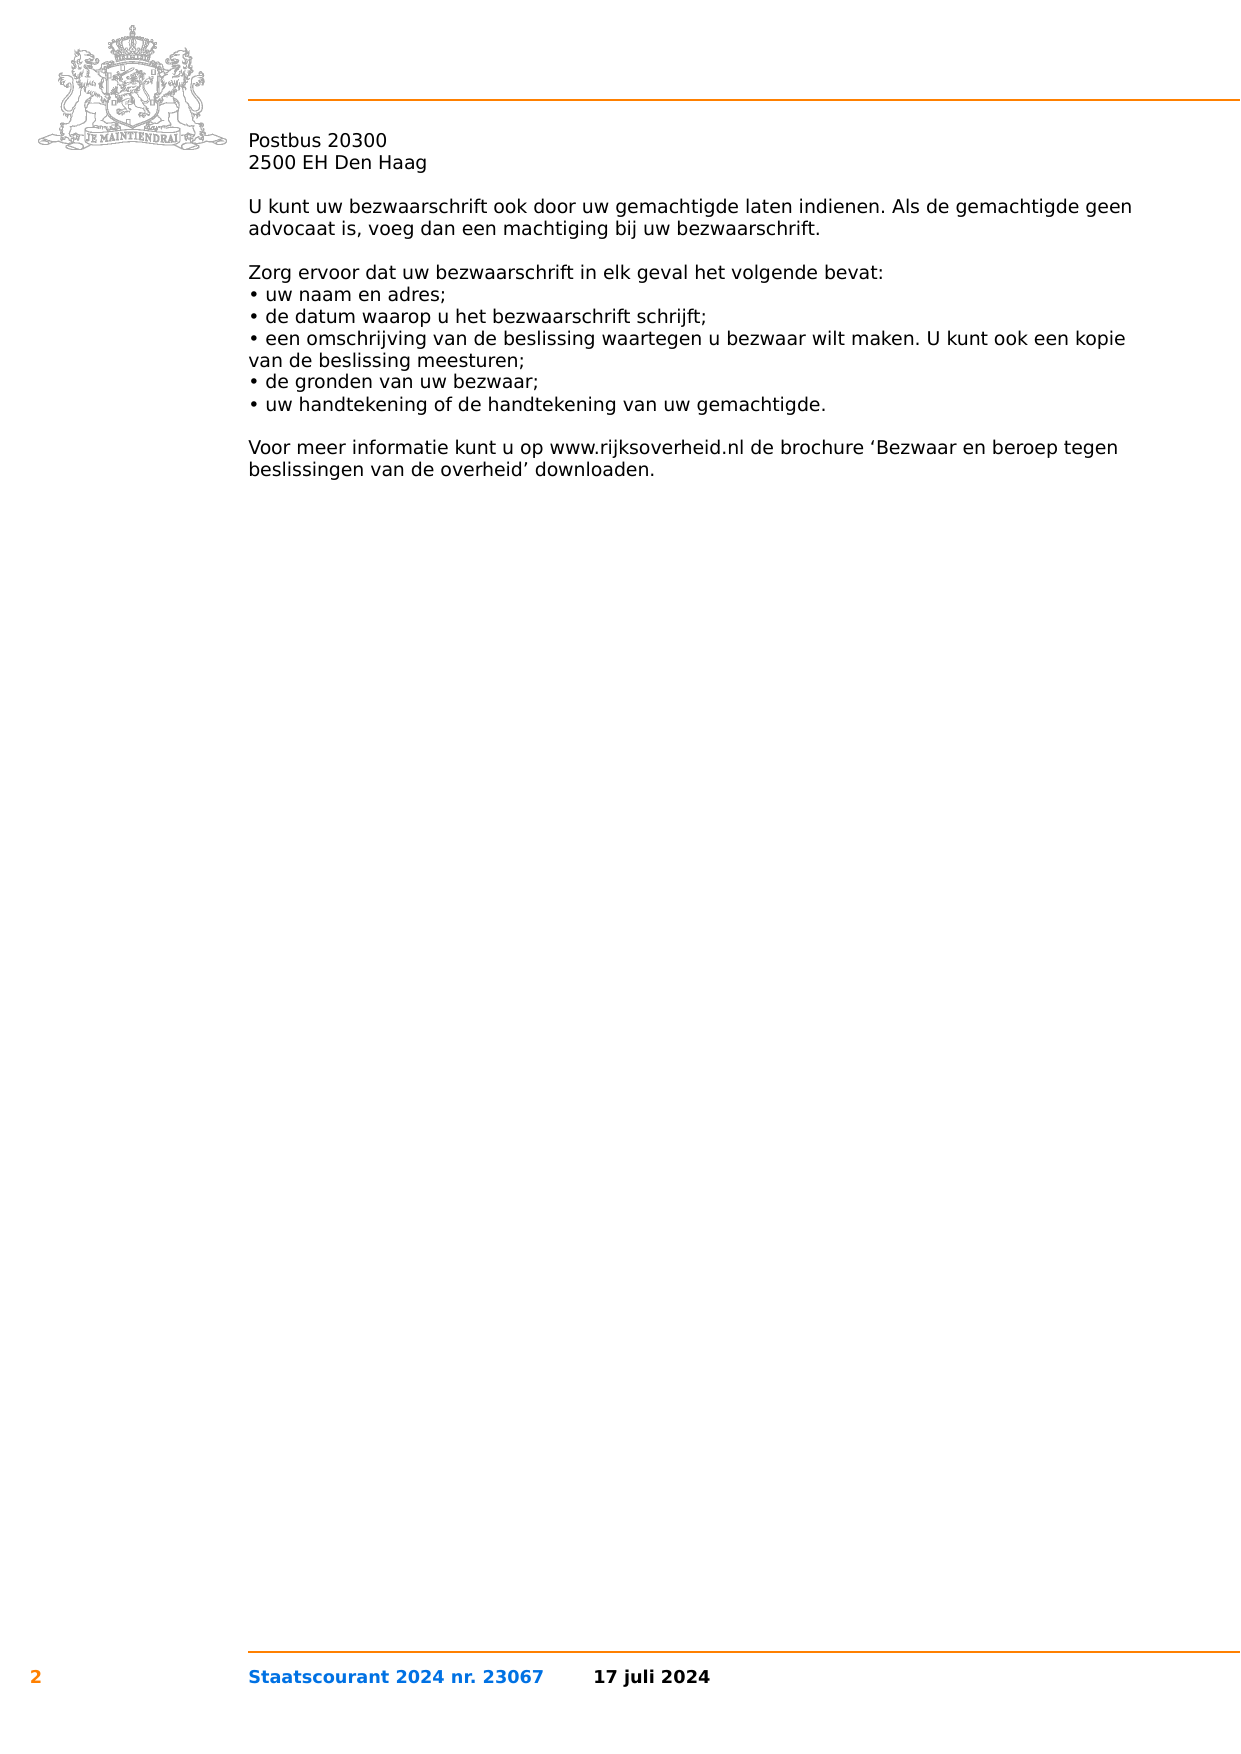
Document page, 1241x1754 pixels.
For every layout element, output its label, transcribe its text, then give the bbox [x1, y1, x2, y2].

text • de datum waarop u het bezwaarschrift schrijft; [248, 306, 1163, 327]
text • uw handtekening of de handtekening van uw gemachtigde. [248, 393, 1163, 415]
text • een omschrijving van de beslissing waartegen u bezwaar wilt maken. U kunt ook een kopie van de beslissing meesturen; [248, 327, 1163, 371]
text • de gronden van uw bezwaar; [248, 371, 1163, 393]
text Voor meer informatie kunt u op www.rijksoverheid.nl de brochure ‘Bezwaar en beroep tegen beslissingen van de overheid’ downloaden. [248, 437, 1163, 481]
text Zorg ervoor dat uw bezwaarschrift in elk geval het volgende bevat: [248, 262, 1163, 283]
text 2500 EH Den Haag [248, 152, 1163, 174]
picture [38, 25, 227, 150]
text Postbus 20300 [248, 130, 1163, 152]
text • uw naam en adres; [248, 283, 1163, 306]
text U kunt uw bezwaarschrift ook door uw gemachtigde laten indienen. Als de gemachtigde geen advocaat is, voeg dan een machtiging bij uw bezwaarschrift. [248, 196, 1163, 240]
